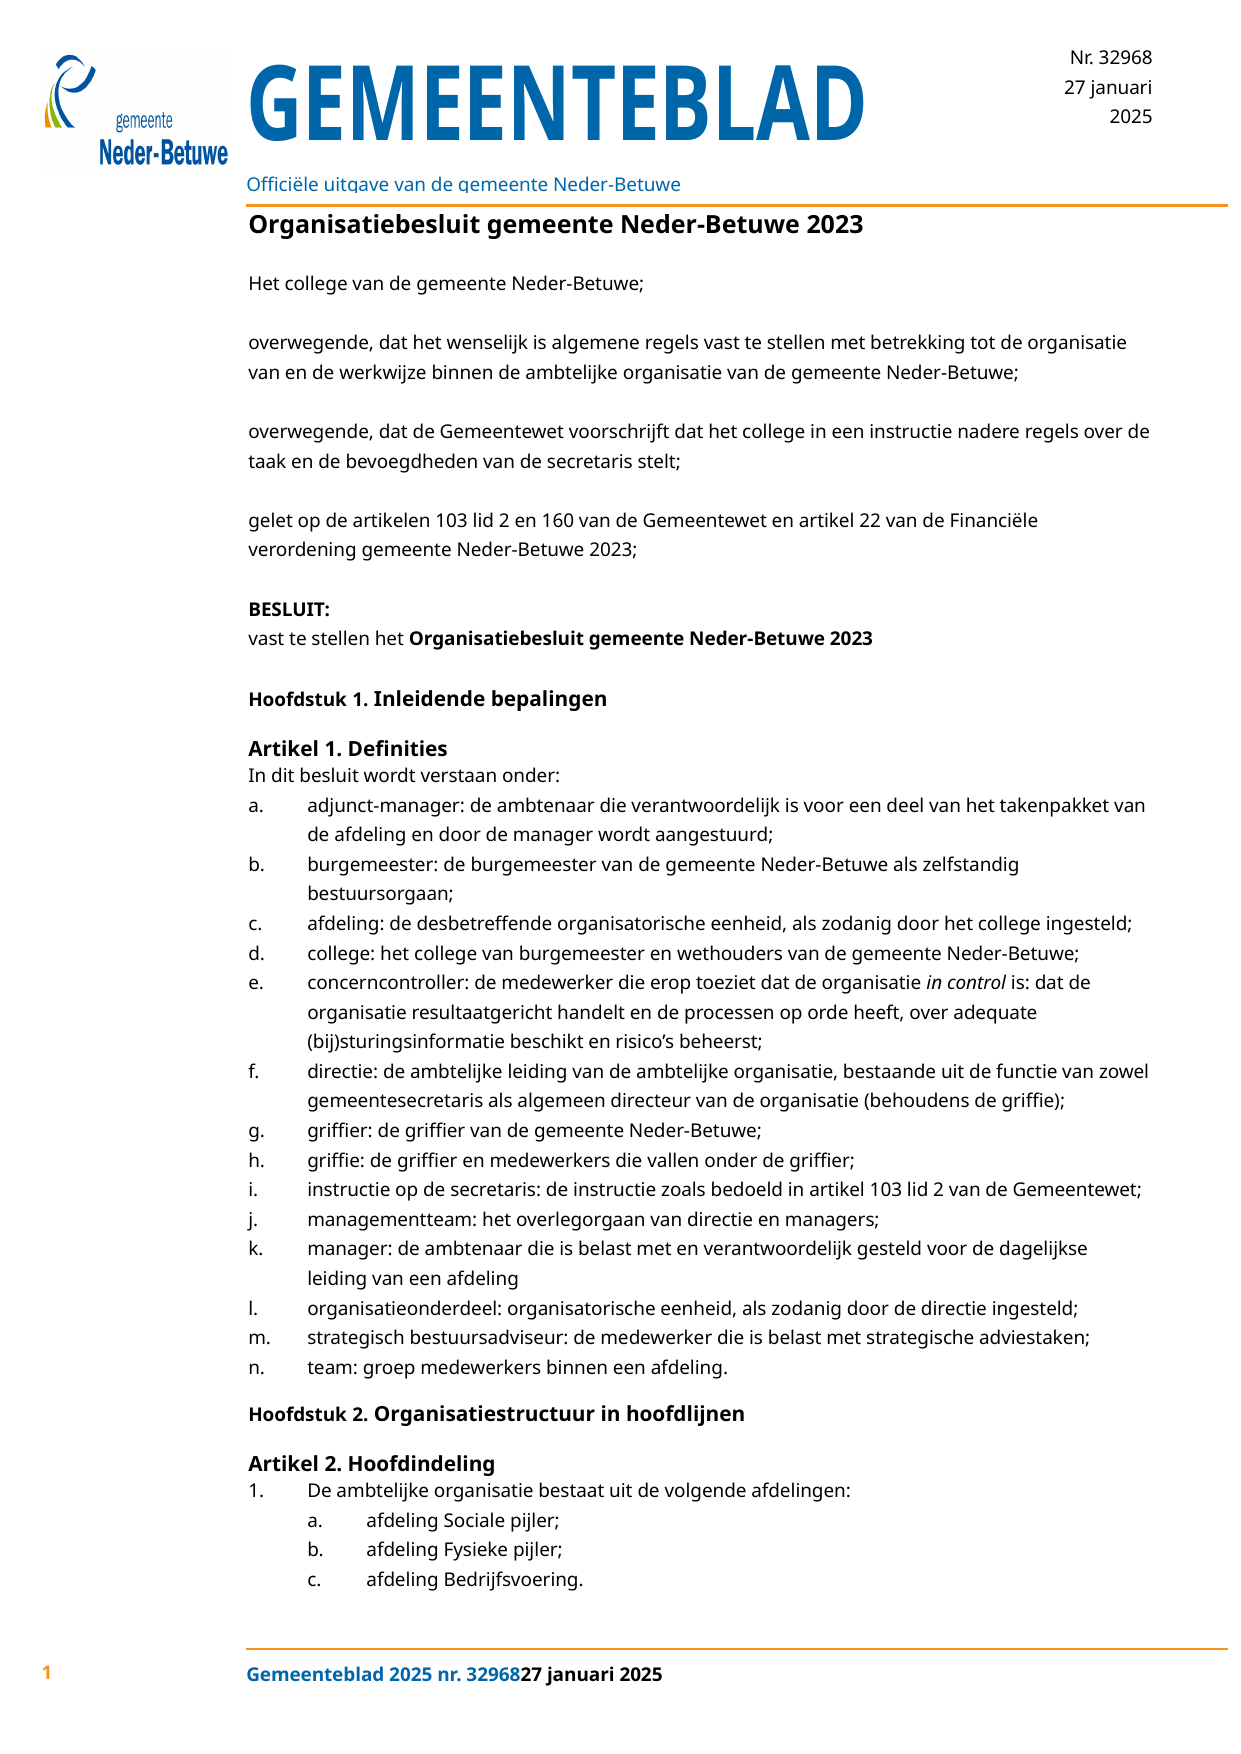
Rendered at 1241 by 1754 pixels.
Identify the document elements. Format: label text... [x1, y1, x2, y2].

text Artikel 2. Hoofdindeling [248, 1449, 1152, 1477]
list afdeling Fysieke pijler; [307, 1536, 1152, 1562]
text In dit besluit wordt verstaan onder: [248, 762, 1152, 788]
text vast te stellen het Organisatiebesluit gemeente Neder-Betuwe 2023 [248, 625, 1152, 651]
list concerncontroller: de medewerker die erop toeziet dat de organisatie in control is: dat de organisatie resultaatgericht handelt en de processen op orde heeft, over adequate (bij)sturingsinformatie beschikt en risico’s beheerst; [248, 969, 1152, 1054]
text overwegende, dat de Gemeentewet voorschrijft dat het college in een instructie nadere regels over de taak en de bevoegdheden van de secretaris stelt; [248, 418, 1152, 473]
text Artikel 1. Definities [248, 734, 1152, 762]
list burgemeester: de burgemeester van de gemeente Neder-Betuwe als zelfstandig bestuursorgaan; [248, 851, 1152, 906]
list griffier: de griffier van de gemeente Neder-Betuwe; [248, 1117, 1152, 1143]
text Organisatiebesluit gemeente Neder-Betuwe 2023 [248, 207, 1152, 241]
list De ambtelijke organisatie bestaat uit de volgende afdelingen: [248, 1477, 1152, 1503]
list managementteam: het overlegorgaan van directie en managers; [248, 1206, 1152, 1232]
list afdeling Bedrijfsvoering. [307, 1566, 1152, 1592]
list strategisch bestuursadviseur: de medewerker die is belast met strategische adviestaken; [248, 1324, 1152, 1350]
list griffie: de griffier en medewerkers die vallen onder de griffier; [248, 1147, 1152, 1172]
picture [41, 47, 231, 172]
list afdeling Sociale pijler; [307, 1507, 1152, 1532]
list team: groep medewerkers binnen een afdeling. [248, 1354, 1152, 1379]
text overwegende, dat het wenselijk is algemene regels vast te stellen met betrekking tot de organisatie van en de werkwijze binnen de ambtelijke organisatie van de gemeente Neder-Betuwe; [248, 329, 1152, 385]
list college: het college van burgemeester en wethouders van de gemeente Neder-Betuwe; [248, 940, 1152, 965]
text Hoofdstuk 1. Inleidende bepalingen [248, 684, 1152, 713]
text gelet op de artikelen 103 lid 2 en 160 van de Gemeentewet en artikel 22 van de Financiële verordening gemeente Neder-Betuwe 2023; [248, 507, 1152, 562]
list instructie op de secretaris: de instructie zoals bedoeld in artikel 103 lid 2 van de Gemeentewet; [248, 1176, 1152, 1202]
text Het college van de gemeente Neder-Betuwe; [248, 270, 1152, 296]
list manager: de ambtenaar die is belast met en verantwoordelijk gesteld voor de dagelijkse leiding van een afdeling [248, 1236, 1152, 1291]
text BESLUIT: [248, 596, 1152, 621]
list organisatieonderdeel: organisatorische eenheid, als zodanig door de directie ingesteld; [248, 1295, 1152, 1320]
text Hoofdstuk 2. Organisatiestructuur in hoofdlijnen [248, 1399, 1152, 1428]
list adjunct-manager: de ambtenaar die verantwoordelijk is voor een deel van het takenpakket van de afdeling en door de manager wordt aangestuurd; [248, 792, 1152, 847]
list afdeling: de desbetreffende organisatorische eenheid, als zodanig door het college ingesteld; [248, 910, 1152, 936]
list directie: de ambtelijke leiding van de ambtelijke organisatie, bestaande uit de functie van zowel gemeentesecretaris als algemeen directeur van de organisatie (behoudens de griffie); [248, 1058, 1152, 1113]
